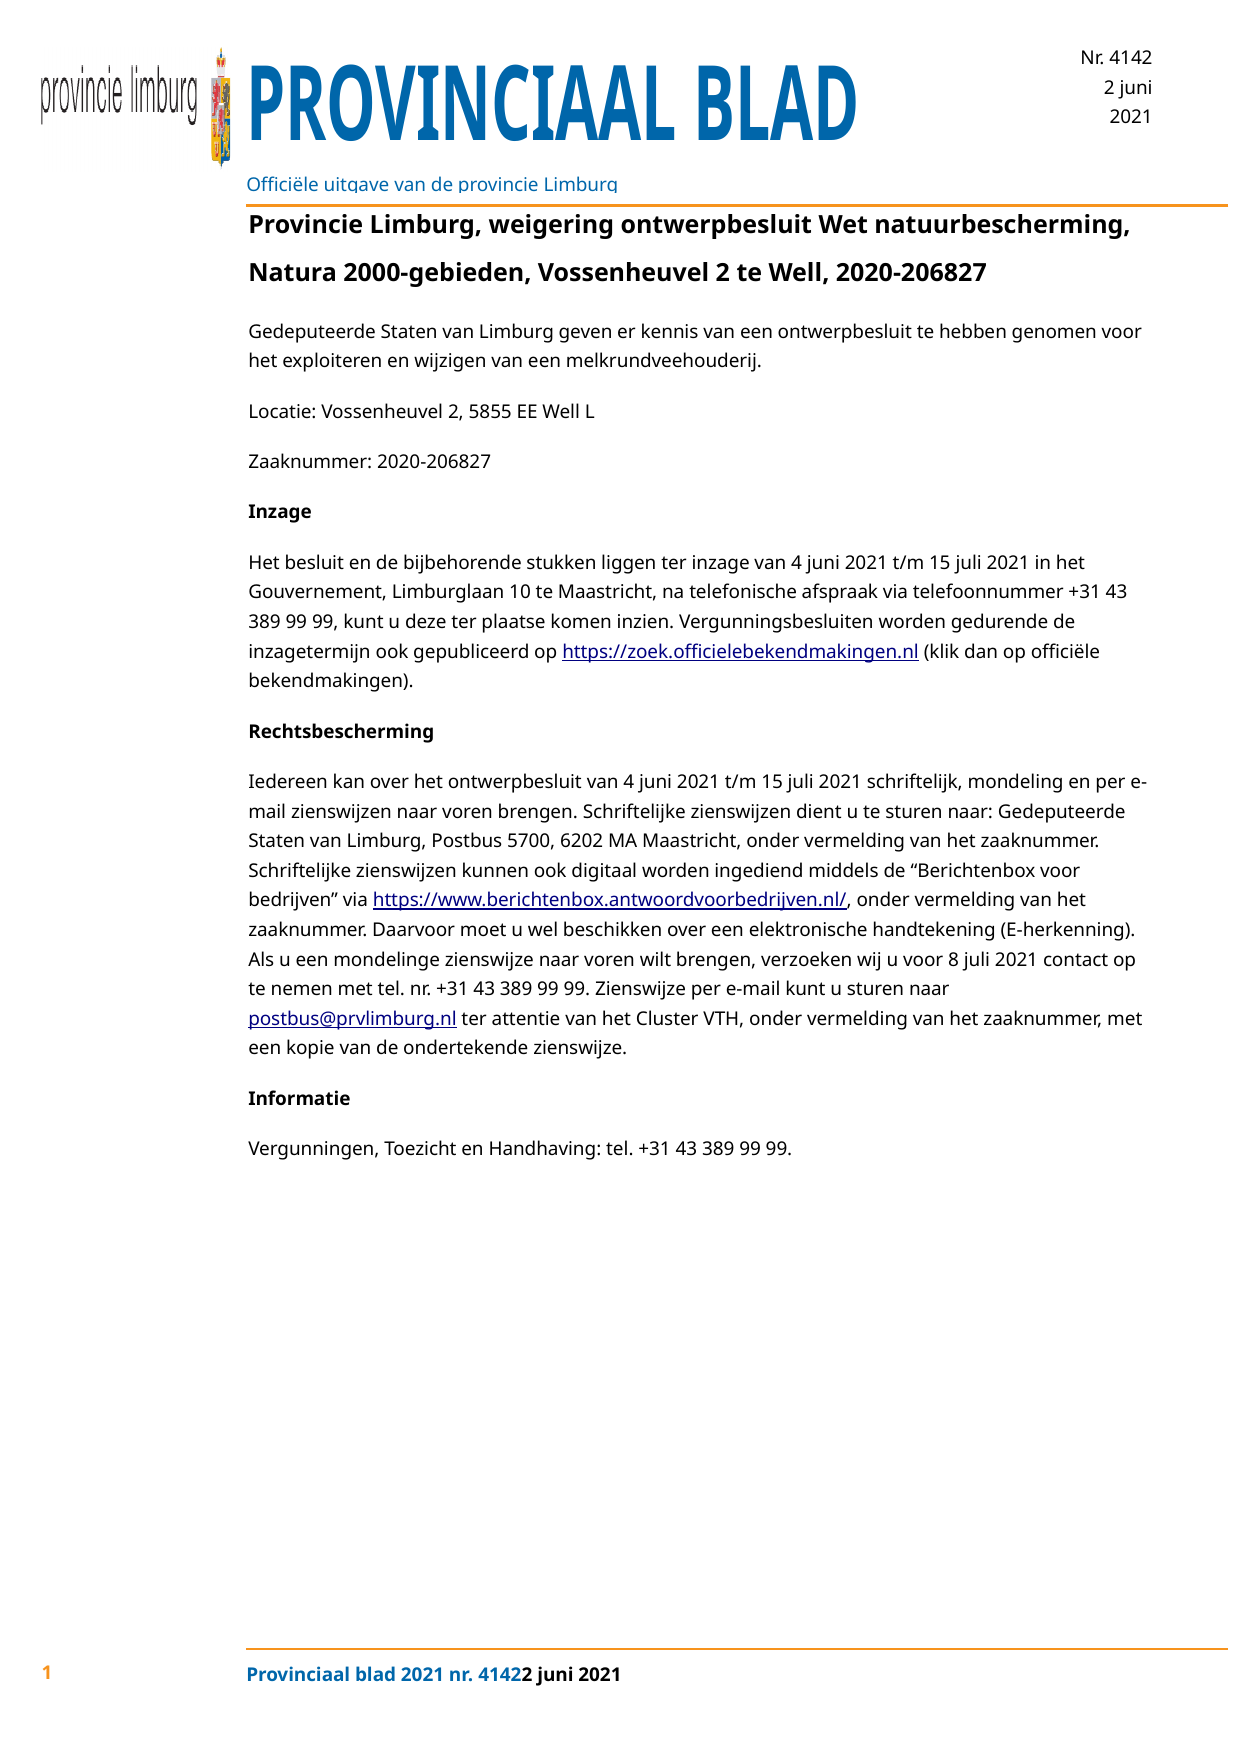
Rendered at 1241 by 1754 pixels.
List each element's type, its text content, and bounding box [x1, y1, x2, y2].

text Locatie: Vossenheuvel 2, 5855 EE Well L [248, 398, 1152, 424]
text Rechtsbescherming [248, 718, 1152, 744]
text Iedereen kan over het ontwerpbesluit van 4 juni 2021 t/m 15 juli 2021 schriftelijk, mondeling en per e-mail zienswijzen naar voren brengen. Schriftelijke zienswijzen dient u te sturen naar: Gedeputeerde Staten van Limburg, Postbus 5700, 6202 MA Maastricht, onder vermelding van het zaaknummer. Schriftelijke zienswijzen kunnen ook digitaal worden ingediend middels de “Berichtenbox voor bedrijven” via https://www.berichtenbox.antwoordvoorbedrijven.nl/, onder vermelding van het zaaknummer. Daarvoor moet u wel beschikken over een elektronische handtekening (E-herkenning). Als u een mondelinge zienswijze naar voren wilt brengen, verzoeken wij u voor 8 juli 2021 contact op te nemen met tel. nr. +31 43 389 99 99. Zienswijze per e-mail kunt u sturen naar postbus@prvlimburg.nl ter attentie van het Cluster VTH, onder vermelding van het zaaknummer, met een kopie van de ondertekende zienswijze. [248, 768, 1152, 1060]
text Gedeputeerde Staten van Limburg geven er kennis van een ontwerpbesluit te hebben genomen voor het exploiteren en wijzigen van een melkrundveehouderij. [248, 318, 1152, 373]
text Informatie [248, 1085, 1152, 1111]
picture [41, 47, 231, 172]
text Vergunningen, Toezicht en Handhaving: tel. +31 43 389 99 99. [248, 1135, 1152, 1161]
text Zaaknummer: 2020-206827 [248, 448, 1152, 474]
text Inzage [248, 499, 1152, 524]
text Het besluit en de bijbehorende stukken liggen ter inzage van 4 juni 2021 t/m 15 juli 2021 in het Gouvernement, Limburglaan 10 te Maastricht, na telefonische afspraak via telefoonnummer +31 43 389 99 99, kunt u deze ter plaatse komen inzien. Vergunningsbesluiten worden gedurende de inzagetermijn ook gepubliceerd op https://zoek.officielebekendmakingen.nl (klik dan op officiële bekendmakingen). [248, 549, 1152, 693]
text Provincie Limburg, weigering ontwerpbesluit Wet natuurbescherming, Natura 2000-gebieden, Vossenheuvel 2 te Well, 2020-206827 [248, 207, 1152, 288]
